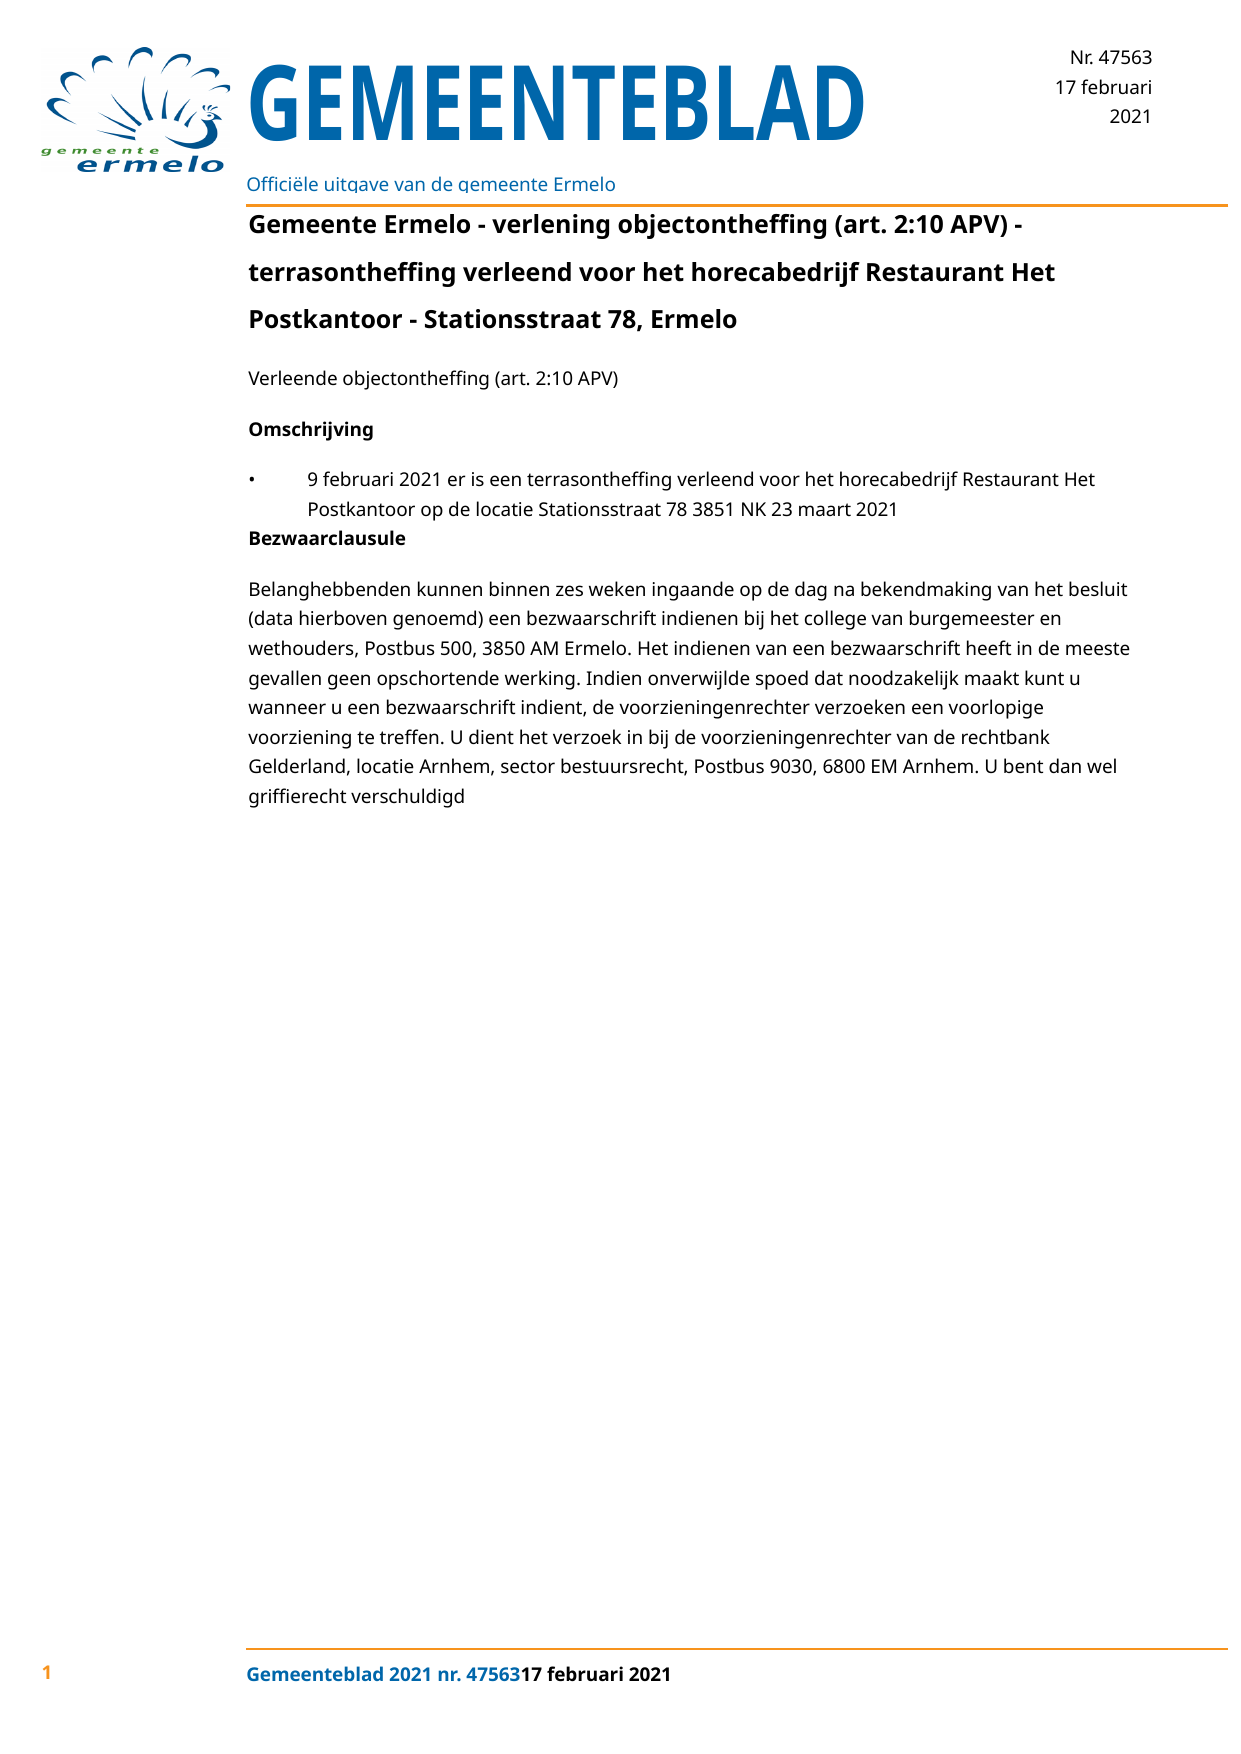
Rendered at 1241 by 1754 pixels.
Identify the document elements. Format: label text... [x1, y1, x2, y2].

text Bezwaarclausule [248, 526, 1152, 551]
text Gemeente Ermelo - verlening objectontheffing (art. 2:10 APV) - terrasontheffing verleend voor het horecabedrijf Restaurant Het Postkantoor - Stationsstraat 78, Ermelo [248, 207, 1152, 336]
text Omschrijving [248, 416, 1152, 442]
text Verleende objectontheffing (art. 2:10 APV) [248, 366, 1152, 391]
list 9 februari 2021 er is een terrasontheffing verleend voor het horecabedrijf Restaurant Het Postkantoor op de locatie Stationsstraat 78 3851 NK 23 maart 2021 [248, 466, 1152, 522]
text Belanghebbenden kunnen binnen zes weken ingaande op de dag na bekendmaking van het besluit (data hierboven genoemd) een bezwaarschrift indienen bij het college van burgemeester en wethouders, Postbus 500, 3850 AM Ermelo. Het indienen van een bezwaarschrift heeft in de meeste gevallen geen opschortende werking. Indien onverwijlde spoed dat noodzakelijk maakt kunt u wanneer u een bezwaarschrift indient, de voorzieningenrechter verzoeken een voorlopige voorziening te treffen. U dient het verzoek in bij de voorzieningenrechter van de rechtbank Gelderland, locatie Arnhem, sector bestuursrecht, Postbus 9030, 6800 EM Arnhem. U bent dan wel griffierecht verschuldigd [248, 576, 1152, 809]
picture [41, 47, 231, 172]
